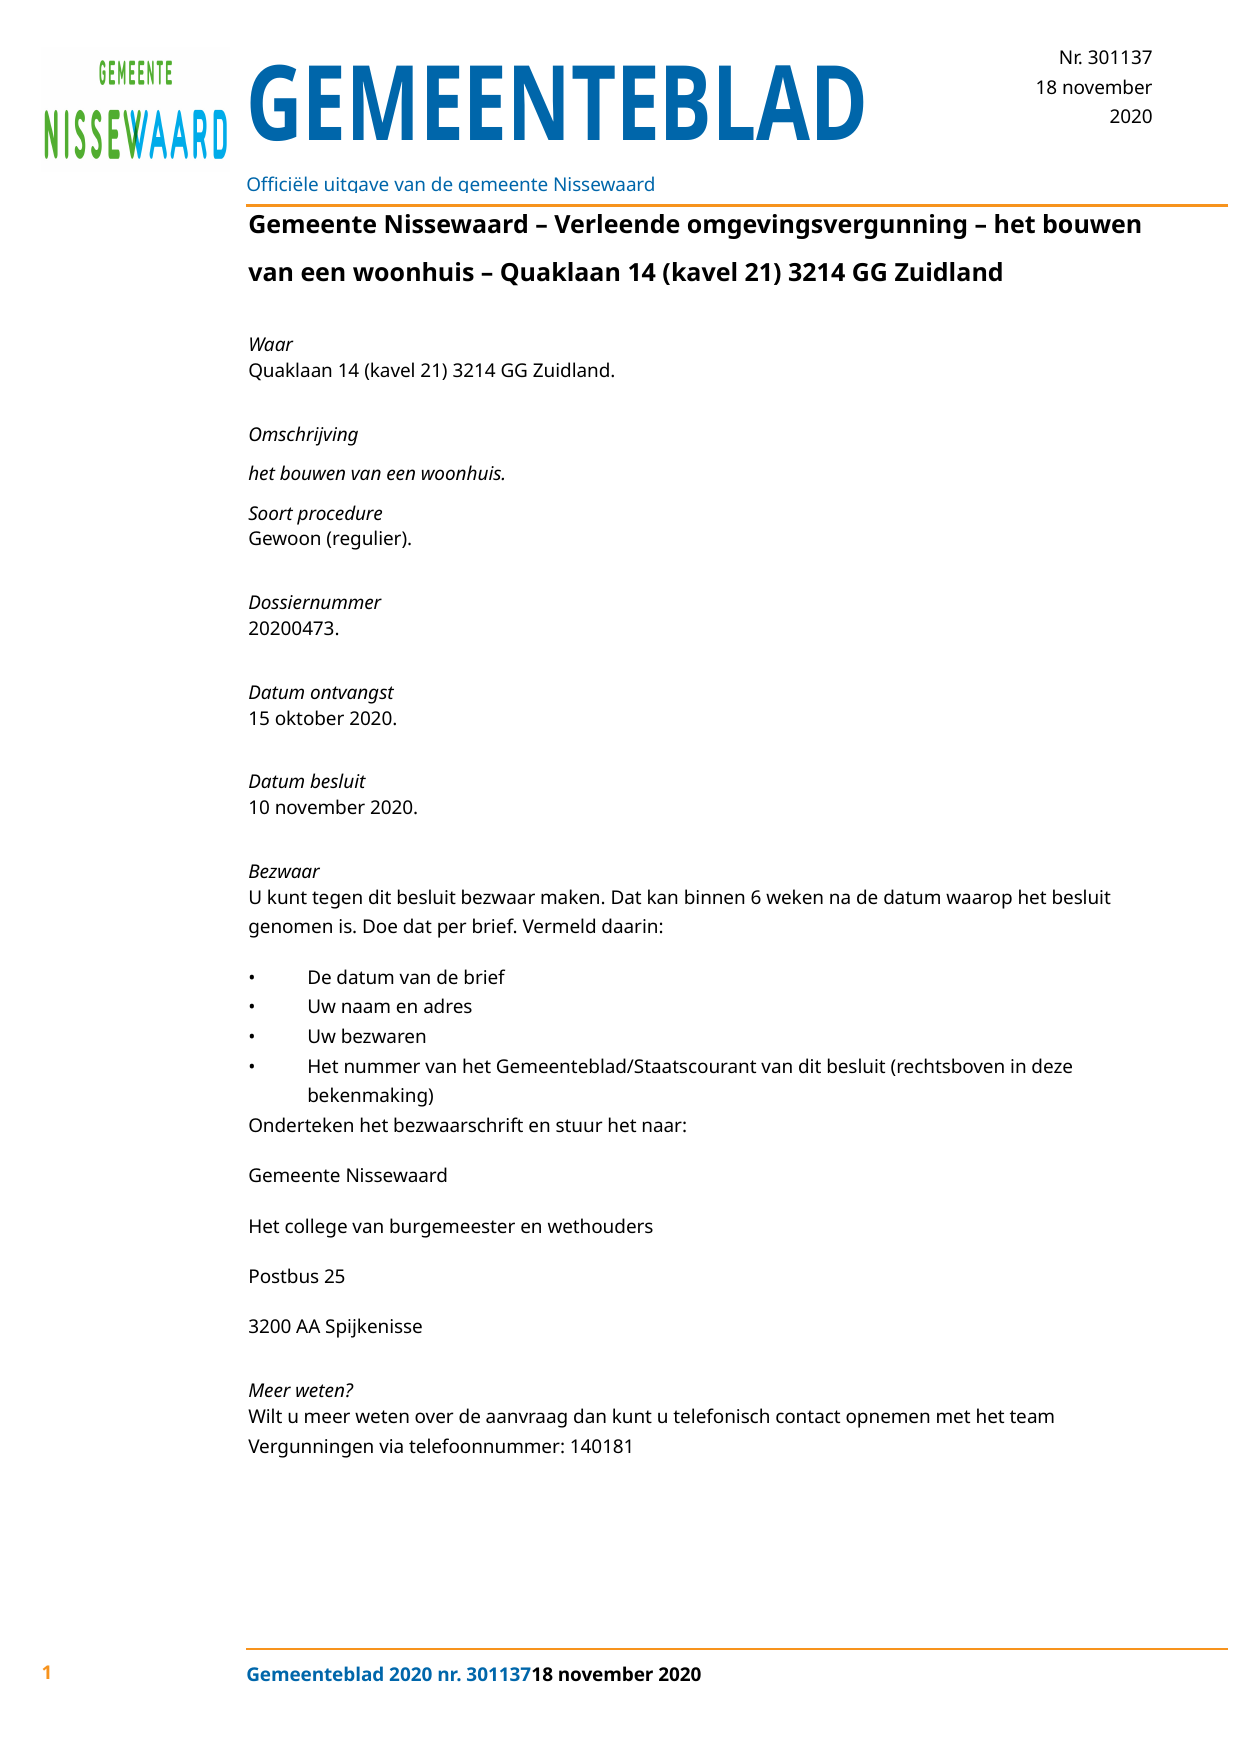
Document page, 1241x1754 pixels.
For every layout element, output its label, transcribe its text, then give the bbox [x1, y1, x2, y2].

list Uw naam en adres [248, 994, 1152, 1019]
text Het college van burgemeester en wethouders [248, 1213, 1152, 1239]
text 10 november 2020. [248, 794, 1152, 820]
text Soort procedure [248, 500, 1152, 525]
text Omschrijving [248, 421, 1152, 447]
text Gemeente Nissewaard – Verleende omgevingsvergunning – het bouwen van een woonhuis – Quaklaan 14 (kavel 21) 3214 GG Zuidland [248, 207, 1152, 288]
text Quaklaan 14 (kavel 21) 3214 GG Zuidland. [248, 357, 1152, 383]
text Postbus 25 [248, 1263, 1152, 1289]
text Wilt u meer weten over de aanvraag dan kunt u telefonisch contact opnemen met het team Vergunningen via telefoonnummer: 140181 [248, 1403, 1152, 1459]
picture [41, 47, 231, 172]
text Meer weten? [248, 1378, 1152, 1403]
text 15 oktober 2020. [248, 705, 1152, 731]
text Gewoon (regulier). [248, 525, 1152, 551]
list Uw bezwaren [248, 1023, 1152, 1049]
text het bouwen van een woonhuis. [248, 460, 1152, 486]
list De datum van de brief [248, 964, 1152, 990]
text 3200 AA Spijkenisse [248, 1314, 1152, 1339]
text Bezwaar [248, 858, 1152, 884]
text Datum besluit [248, 769, 1152, 794]
text Dossiernummer [248, 589, 1152, 615]
text Onderteken het bezwaarschrift en stuur het naar: [248, 1112, 1152, 1138]
text Waar [248, 331, 1152, 357]
text 20200473. [248, 615, 1152, 641]
text Gemeente Nissewaard [248, 1162, 1152, 1188]
list Het nummer van het Gemeenteblad/Staatscourant van dit besluit (rechtsboven in deze bekenmaking) [248, 1053, 1152, 1108]
text Datum ontvangst [248, 679, 1152, 705]
text U kunt tegen dit besluit bezwaar maken. Dat kan binnen 6 weken na de datum waarop het besluit genomen is. Doe dat per brief. Vermeld daarin: [248, 884, 1152, 939]
